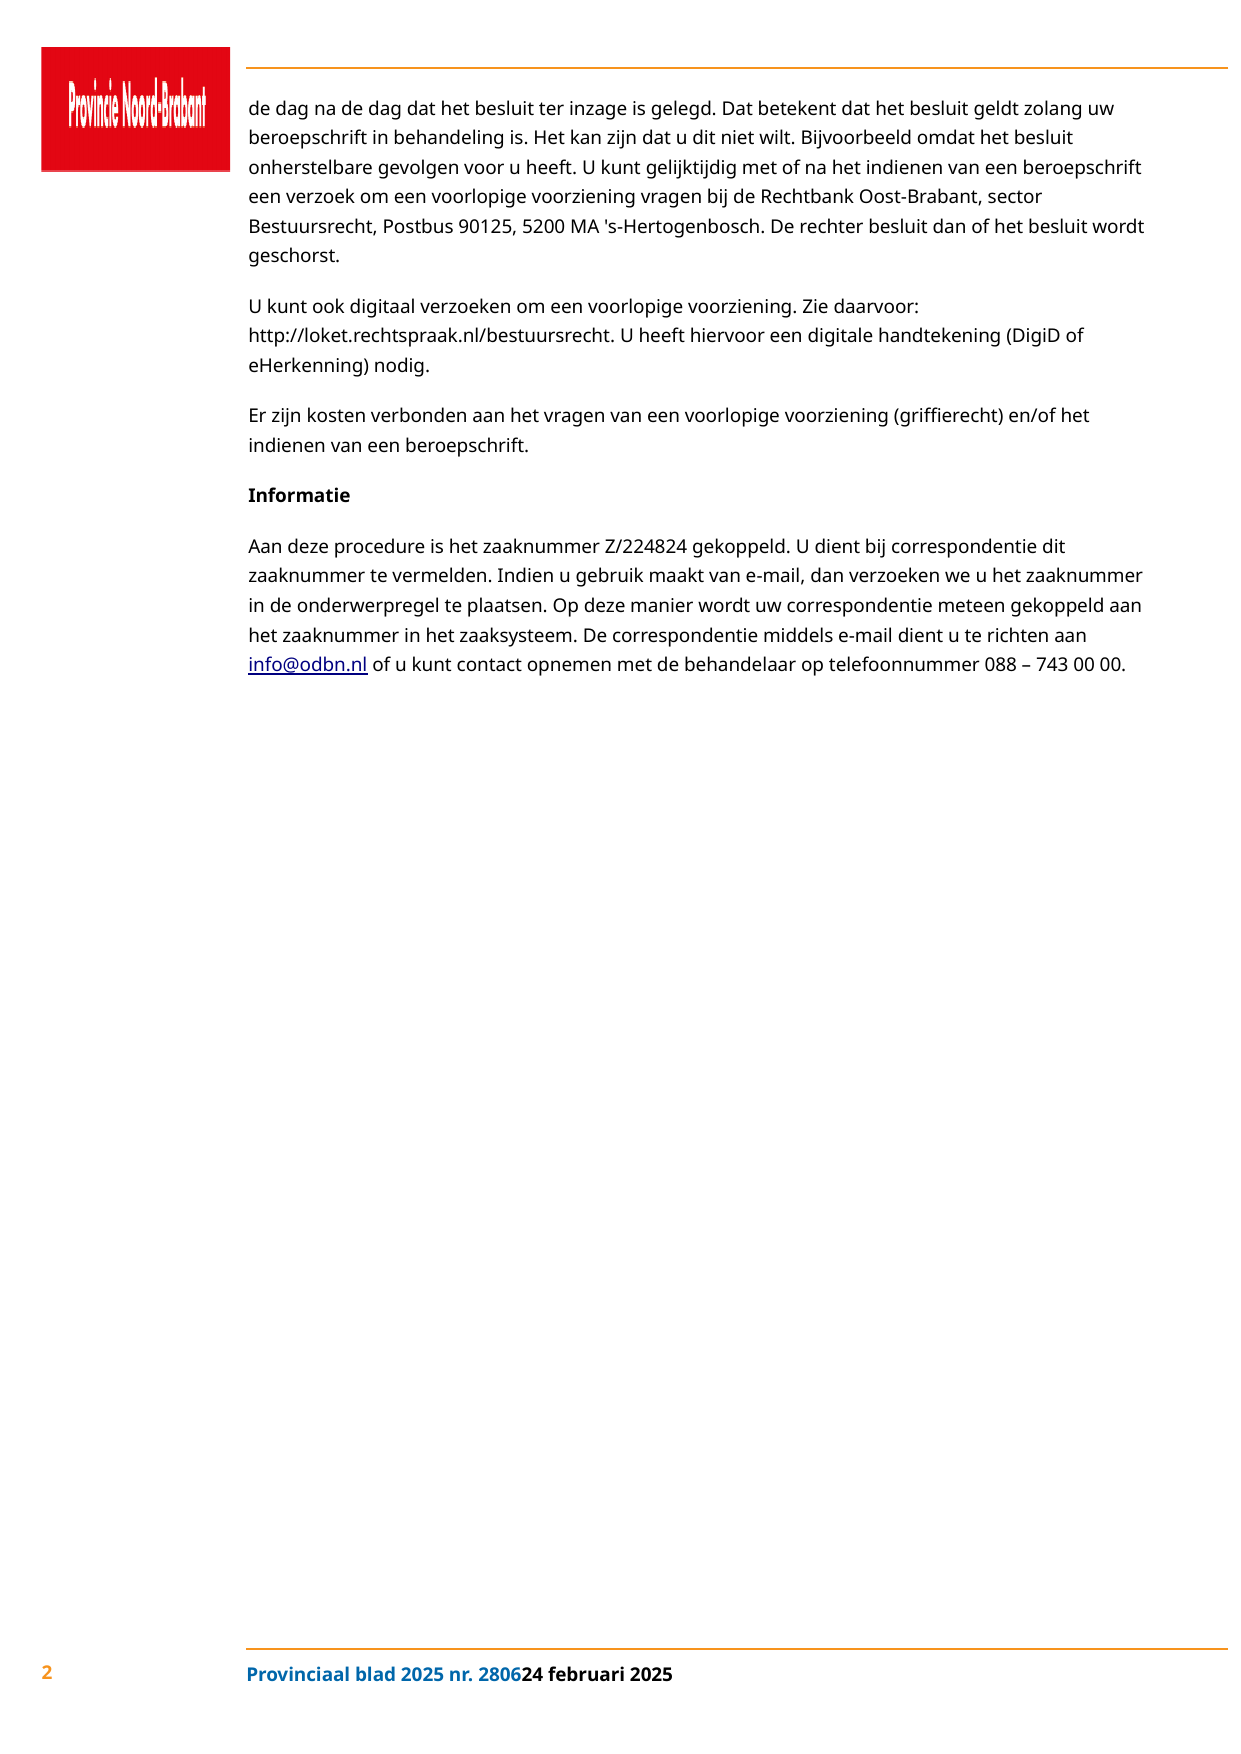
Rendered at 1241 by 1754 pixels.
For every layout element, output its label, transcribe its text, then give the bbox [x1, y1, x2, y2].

picture [41, 47, 231, 172]
text U kunt ook digitaal verzoeken om een voorlopige voorziening. Zie daarvoor: http://loket.rechtspraak.nl/bestuursrecht. U heeft hiervoor een digitale handtekening (DigiD of eHerkenning) nodig. [248, 293, 1152, 378]
text de dag na de dag dat het besluit ter inzage is gelegd. Dat betekent dat het besluit geldt zolang uw beroepschrift in behandeling is. Het kan zijn dat u dit niet wilt. Bijvoorbeeld omdat het besluit onherstelbare gevolgen voor u heeft. U kunt gelijktijdig met of na het indienen van een beroepschrift een verzoek om een voorlopige voorziening vragen bij de Rechtbank Oost-Brabant, sector Bestuursrecht, Postbus 90125, 5200 MA 's‑Hertogenbosch. De rechter besluit dan of het besluit wordt geschorst. [248, 95, 1152, 268]
text Er zijn kosten verbonden aan het vragen van een voorlopige voorziening (griffierecht) en/of het indienen van een beroepschrift. [248, 403, 1152, 458]
text Informatie [248, 483, 1152, 508]
text Aan deze procedure is het zaaknummer Z/224824 gekoppeld. U dient bij correspondentie dit zaaknummer te vermelden. Indien u gebruik maakt van e-mail, dan verzoeken we u het zaaknummer in de onderwerpregel te plaatsen. Op deze manier wordt uw correspondentie meteen gekoppeld aan het zaaknummer in het zaaksysteem. De correspondentie middels e-mail dient u te richten aan info@odbn.nl of u kunt contact opnemen met de behandelaar op telefoonnummer 088 – 743 00 00. [248, 533, 1152, 677]
